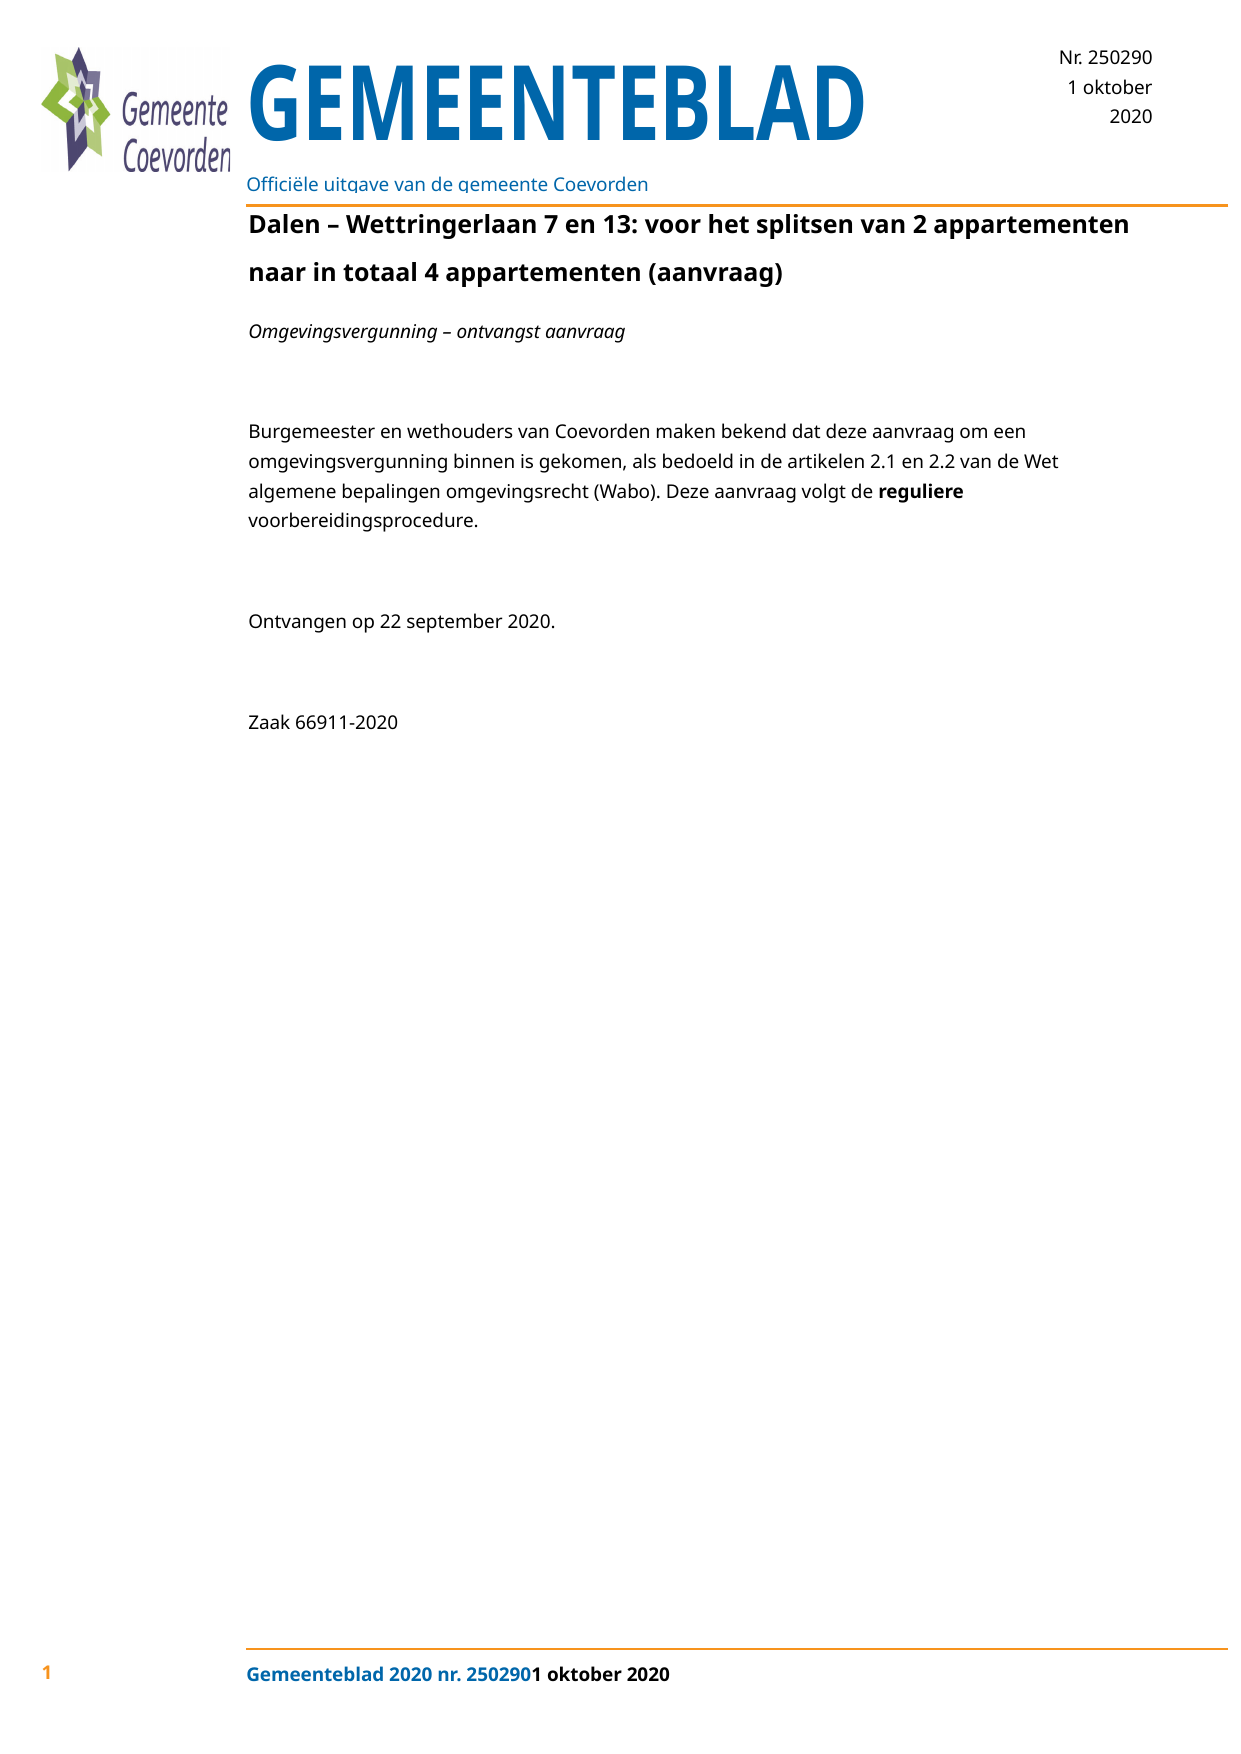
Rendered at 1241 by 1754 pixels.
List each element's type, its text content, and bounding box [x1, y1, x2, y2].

text Omgevingsvergunning – ontvangst aanvraag [248, 318, 1152, 344]
text Burgemeester en wethouders van Coevorden maken bekend dat deze aanvraag om een omgevingsvergunning binnen is gekomen, als bedoeld in de artikelen 2.1 en 2.2 van de Wet algemene bepalingen omgevingsrecht (Wabo). Deze aanvraag volgt de reguliere voorbereidingsprocedure. [248, 419, 1152, 533]
picture [41, 47, 231, 172]
text Zaak 66911-2020 [248, 709, 1152, 735]
text Dalen – Wettringerlaan 7 en 13: voor het splitsen van 2 appartementen naar in totaal 4 appartementen (aanvraag) [248, 207, 1152, 288]
text Ontvangen op 22 september 2020. [248, 608, 1152, 634]
